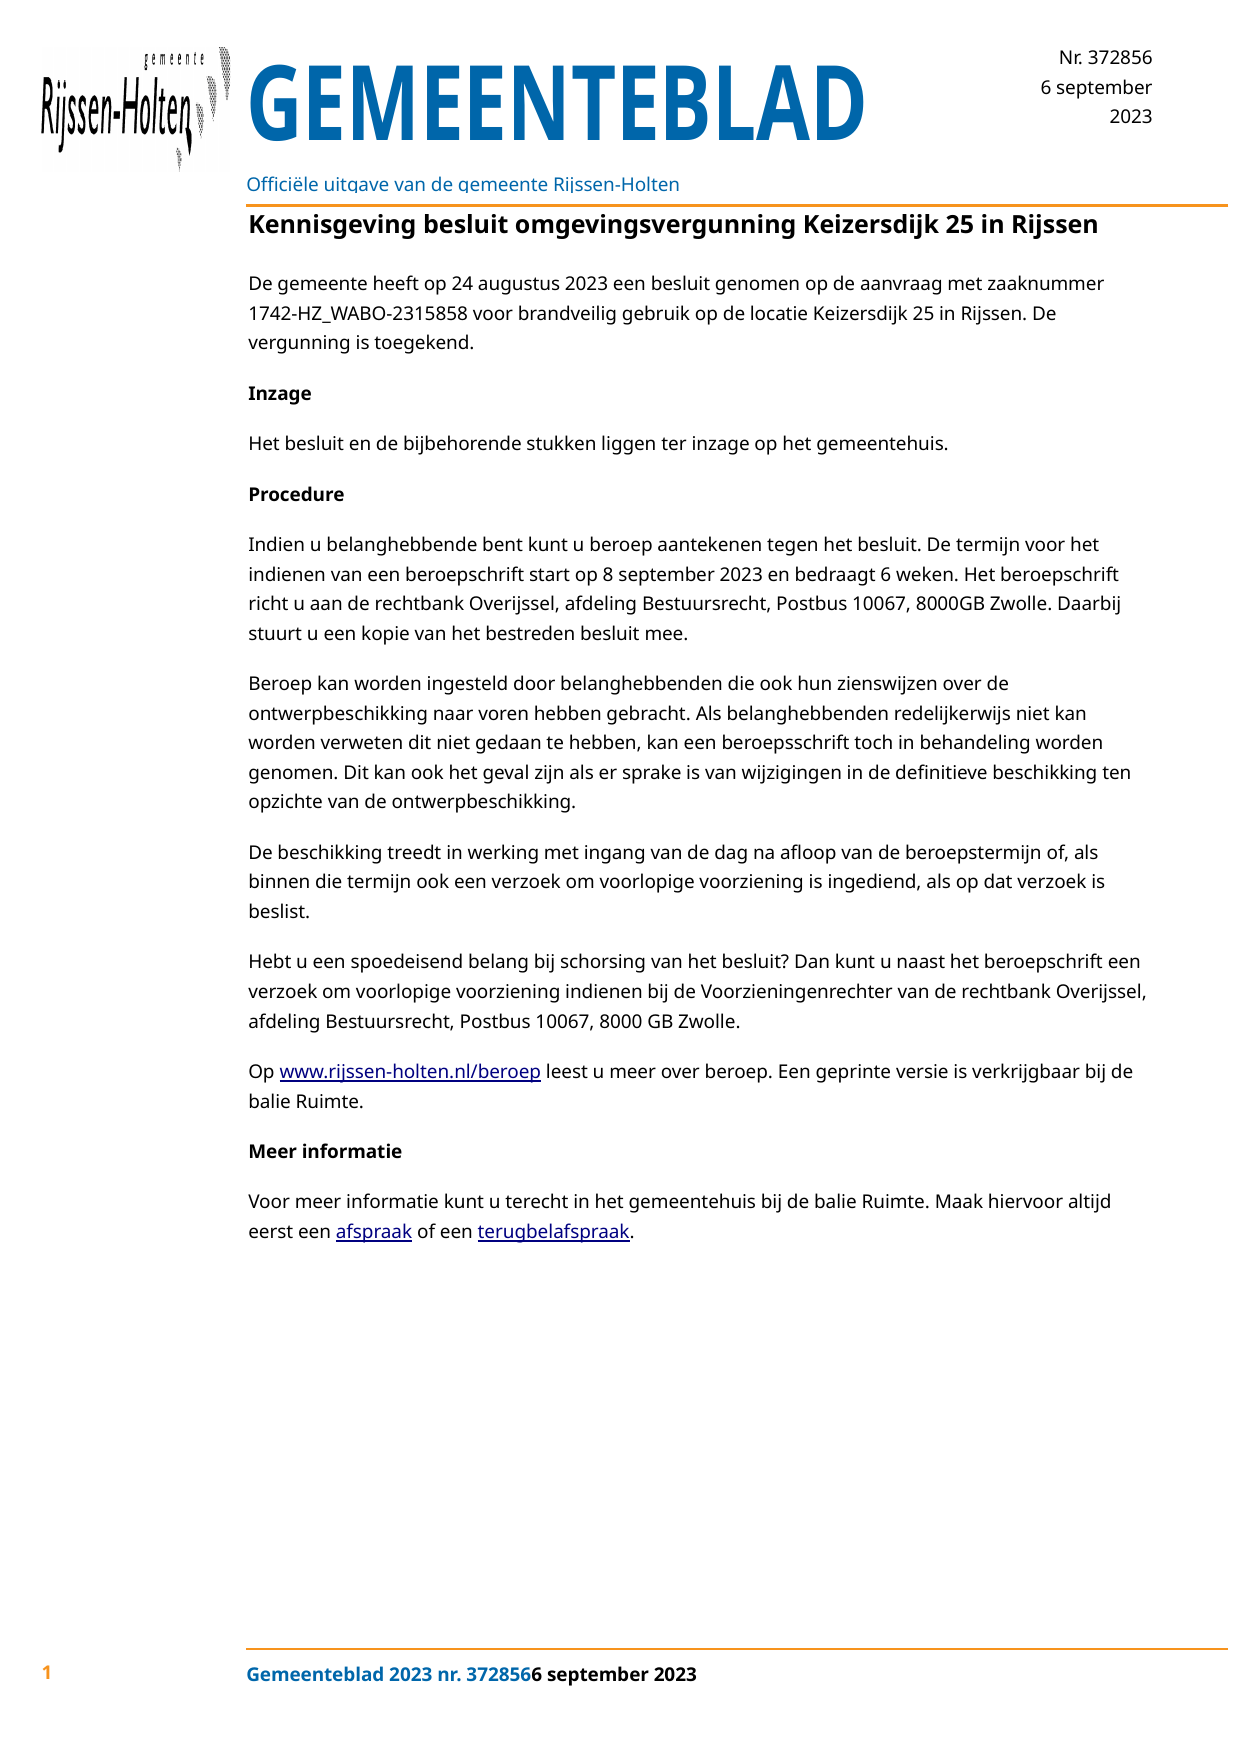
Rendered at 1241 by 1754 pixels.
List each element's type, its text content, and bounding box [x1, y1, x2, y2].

text Het besluit en de bijbehorende stukken liggen ter inzage op het gemeentehuis. [248, 430, 1152, 456]
text Hebt u een spoedeisend belang bij schorsing van het besluit? Dan kunt u naast het beroepschrift een verzoek om voorlopige voorziening indienen bij de Voorzieningenrechter van de rechtbank Overijssel, afdeling Bestuursrecht, Postbus 10067, 8000 GB Zwolle. [248, 949, 1152, 1033]
text Meer informatie [248, 1138, 1152, 1164]
text Op www.rijssen-holten.nl/beroep leest u meer over beroep. Een geprinte versie is verkrijgbaar bij de balie Ruimte. [248, 1058, 1152, 1113]
text Indien u belanghebbende bent kunt u beroep aantekenen tegen het besluit. De termijn voor het indienen van een beroepschrift start op 8 september 2023 en bedraagt 6 weken. Het beroepschrift richt u aan de rechtbank Overijssel, afdeling Bestuursrecht, Postbus 10067, 8000GB Zwolle. Daarbij stuurt u een kopie van het bestreden besluit mee. [248, 531, 1152, 646]
text De beschikking treedt in werking met ingang van de dag na afloop van de beroepstermijn of, als binnen die termijn ook een verzoek om voorlopige voorziening is ingediend, als op dat verzoek is beslist. [248, 839, 1152, 924]
picture [41, 47, 231, 172]
text Procedure [248, 481, 1152, 506]
text Beroep kan worden ingesteld door belanghebbenden die ook hun zienswijzen over de ontwerpbeschikking naar voren hebben gebracht. Als belanghebbenden redelijkerwijs niet kan worden verweten dit niet gedaan te hebben, kan een beroepsschrift toch in behandeling worden genomen. Dit kan ook het geval zijn als er sprake is van wijzigingen in de definitieve beschikking ten opzichte van de ontwerpbeschikking. [248, 670, 1152, 814]
text Kennisgeving besluit omgevingsvergunning Keizersdijk 25 in Rijssen [248, 207, 1152, 241]
text Voor meer informatie kunt u terecht in het gemeentehuis bij de balie Ruimte. Maak hiervoor altijd eerst een afspraak of een terugbelafspraak. [248, 1189, 1152, 1244]
text De gemeente heeft op 24 augustus 2023 een besluit genomen op de aanvraag met zaaknummer 1742-HZ_WABO-2315858 voor brandveilig gebruik op de locatie Keizersdijk 25 in Rijssen. De vergunning is toegekend. [248, 270, 1152, 355]
text Inzage [248, 380, 1152, 406]
